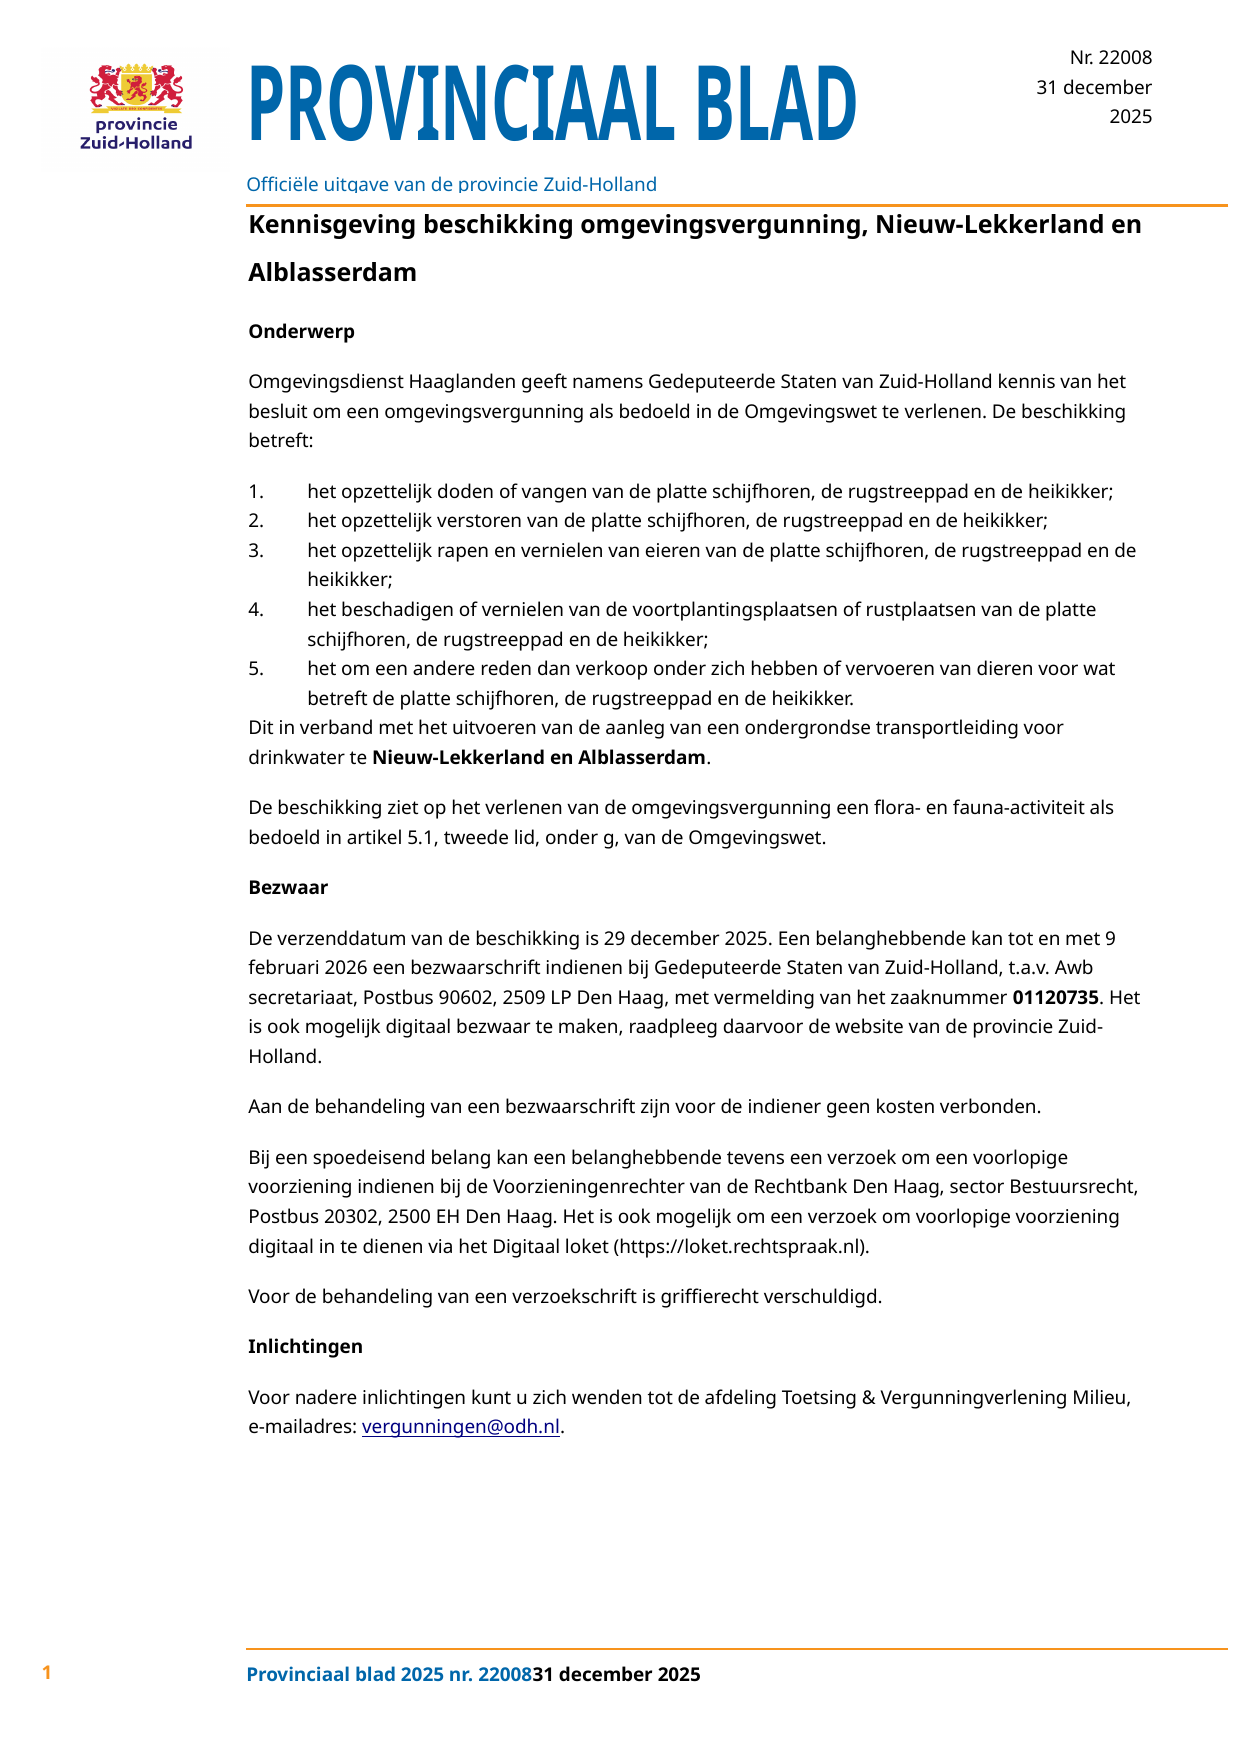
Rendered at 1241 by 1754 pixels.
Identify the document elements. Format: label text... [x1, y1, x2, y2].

picture [41, 47, 231, 172]
text Voor de behandeling van een verzoekschrift is griffierecht verschuldigd. [248, 1283, 1152, 1309]
list het om een andere reden dan verkoop onder zich hebben of vervoeren van dieren voor wat betreft de platte schijfhoren, de rugstreeppad en de heikikker. [248, 655, 1152, 711]
list het beschadigen of vernielen van de voortplantingsplaatsen of rustplaatsen van de platte schijfhoren, de rugstreeppad en de heikikker; [248, 596, 1152, 652]
text De verzenddatum van de beschikking is 29 december 2025. Een belanghebbende kan tot en met 9 februari 2026 een bezwaarschrift indienen bij Gedeputeerde Staten van Zuid-Holland, t.a.v. Awb secretariaat, Postbus 90602, 2509 LP Den Haag, met vermelding van het zaaknummer 01120735. Het is ook mogelijk digitaal bezwaar te maken, raadpleeg daarvoor de website van de provincie Zuid-Holland. [248, 925, 1152, 1069]
text Omgevingsdienst Haaglanden geeft namens Gedeputeerde Staten van Zuid-Holland kennis van het besluit om een omgevingsvergunning als bedoeld in de Omgevingswet te verlenen. De beschikking betreft: [248, 368, 1152, 453]
list het opzettelijk verstoren van de platte schijfhoren, de rugstreeppad en de heikikker; [248, 507, 1152, 533]
text Inlichtingen [248, 1334, 1152, 1359]
text Bij een spoedeisend belang kan een belanghebbende tevens een verzoek om een voorlopige voorziening indienen bij de Voorzieningenrechter van de Rechtbank Den Haag, sector Bestuursrecht, Postbus 20302, 2500 EH Den Haag. Het is ook mogelijk om een verzoek om voorlopige voorziening digitaal in te dienen via het Digitaal loket (https://loket.rechtspraak.nl). [248, 1144, 1152, 1259]
text Voor nadere inlichtingen kunt u zich wenden tot de afdeling Toetsing & Vergunningverlening Milieu, e-mailadres: vergunningen@odh.nl. [248, 1384, 1152, 1439]
text Dit in verband met het uitvoeren van de aanleg van een ondergrondse transportleiding voor drinkwater te Nieuw-Lekkerland en Alblasserdam. [248, 714, 1152, 770]
text De beschikking ziet op het verlenen van de omgevingsvergunning een flora- en fauna-activiteit als bedoeld in artikel 5.1, tweede lid, onder g, van de Omgevingswet. [248, 794, 1152, 850]
list het opzettelijk rapen en vernielen van eieren van de platte schijfhoren, de rugstreeppad en de heikikker; [248, 537, 1152, 592]
text Aan de behandeling van een bezwaarschrift zijn voor de indiener geen kosten verbonden. [248, 1094, 1152, 1119]
text Kennisgeving beschikking omgevingsvergunning, Nieuw-Lekkerland en Alblasserdam [248, 207, 1152, 288]
text Onderwerp [248, 318, 1152, 344]
text Bezwaar [248, 874, 1152, 900]
list het opzettelijk doden of vangen van de platte schijfhoren, de rugstreeppad en de heikikker; [248, 478, 1152, 504]
